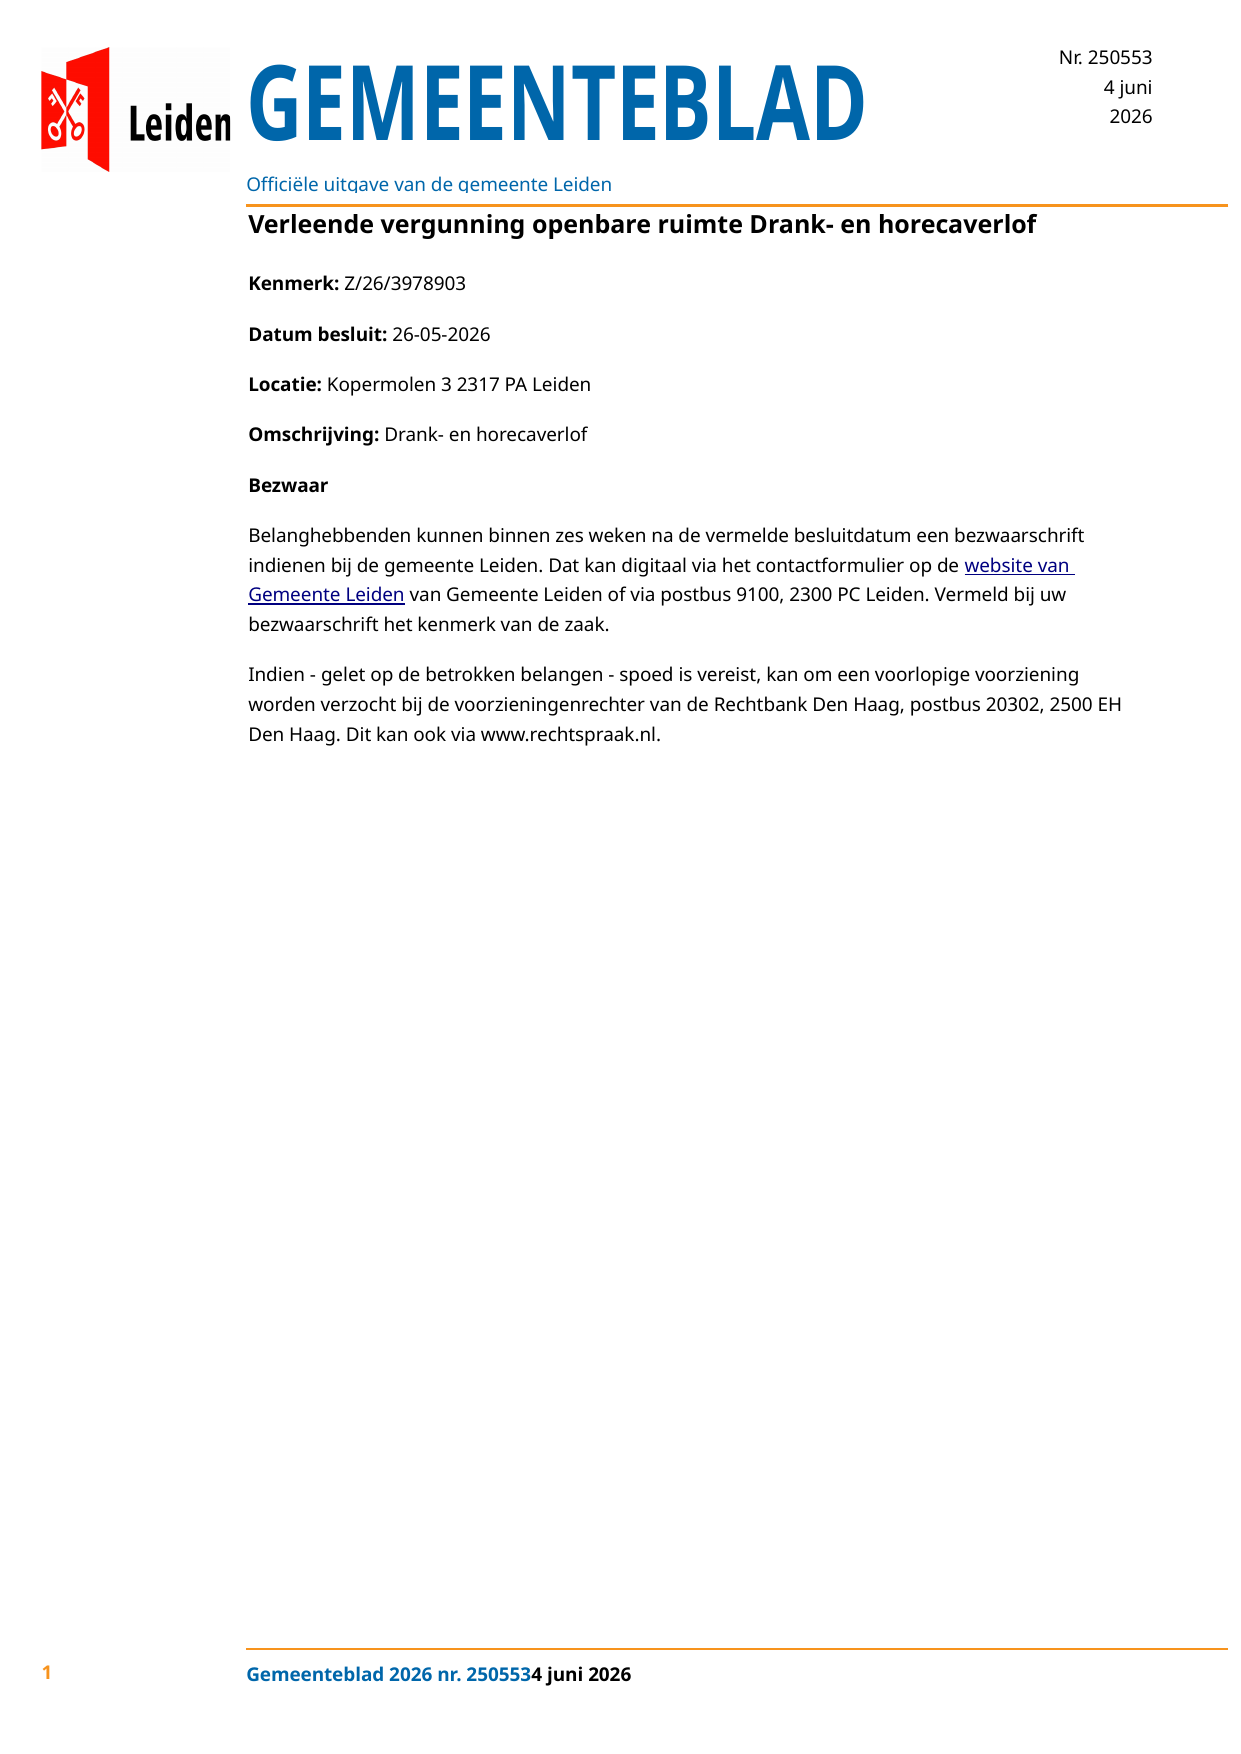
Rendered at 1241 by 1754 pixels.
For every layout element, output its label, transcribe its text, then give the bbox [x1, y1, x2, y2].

text Kenmerk: Z/26/3978903 [248, 270, 1152, 296]
text Verleende vergunning openbare ruimte Drank- en horecaverlof [248, 207, 1152, 241]
text Indien - gelet op de betrokken belangen - spoed is vereist, kan om een voorlopige voorziening worden verzocht bij de voorzieningenrechter van de Rechtbank Den Haag, postbus 20302, 2500 EH Den Haag. Dit kan ook via www.rechtspraak.nl. [248, 662, 1152, 746]
text Locatie: Kopermolen 3 2317 PA Leiden [248, 371, 1152, 397]
text Belanghebbenden kunnen binnen zes weken na de vermelde besluitdatum een bezwaarschrift indienen bij de gemeente Leiden. Dat kan digitaal via het contactformulier op de website van Gemeente Leiden van Gemeente Leiden of via postbus 9100, 2300 PC Leiden. Vermeld bij uw bezwaarschrift het kenmerk van de zaak. [248, 522, 1152, 637]
text Bezwaar [248, 472, 1152, 498]
text Omschrijving: Drank- en horecaverlof [248, 422, 1152, 447]
picture [41, 47, 231, 172]
text Datum besluit: 26-05-2026 [248, 321, 1152, 346]
